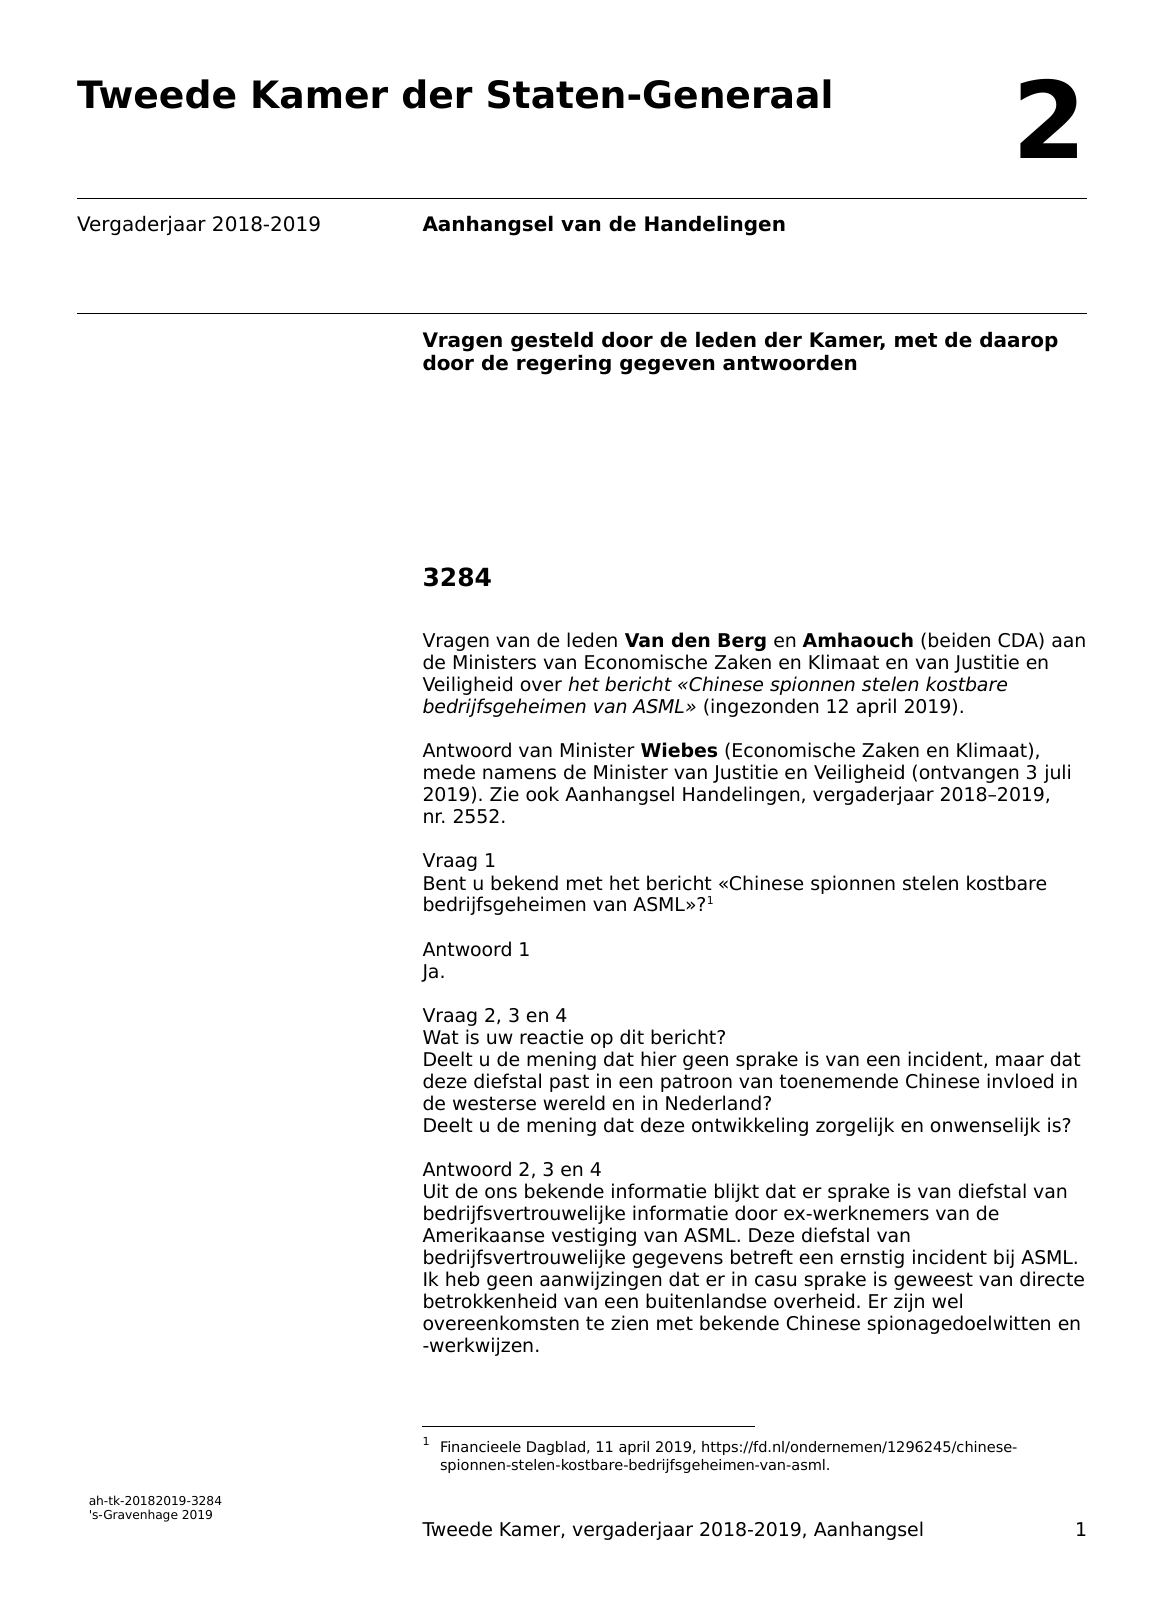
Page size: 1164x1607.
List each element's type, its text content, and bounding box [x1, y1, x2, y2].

text Wat is uw reactie op dit bericht? [422, 1027, 1087, 1049]
text Ja. [422, 961, 1087, 982]
table_cell Vragen gesteld door de leden der Kamer, met de daarop door de regering gegeven antwoorden [422, 314, 1087, 375]
text Uit de ons bekende informatie blijkt dat er sprake is van diefstal van bedrijfsvertrouwelijke informatie door ex-werknemers van de Amerikaanse vestiging van ASML. Deze diefstal van bedrijfsvertrouwelijke gegevens betreft een ernstig incident bij ASML. Ik heb geen aanwijzingen dat er in casu sprake is geweest van directe betrokkenheid van een buitenlandse overheid. Er zijn wel overeenkomsten te zien met bekende Chinese spionagedoelwitten en -werkwijzen. [422, 1181, 1087, 1357]
table_header Tweede Kamer der Staten-Generaal [77, 59, 886, 198]
text ah-tk-20182019-3284 [88, 1494, 323, 1508]
text Vraag 2, 3 en 4 [422, 1005, 1087, 1027]
table_header 2 [886, 59, 1087, 198]
text Bent u bekend met het bericht «Chinese spionnen stelen kostbare bedrijfsgeheimen van ASML»? [422, 872, 1087, 916]
text Deelt u de mening dat hier geen sprake is van een incident, maar dat deze diefstal past in een patroon van toenemende Chinese invloed in de westerse wereld en in Nederland? [422, 1049, 1087, 1114]
text Antwoord 2, 3 en 4 [422, 1159, 1087, 1181]
text Vraag 1 [422, 850, 1087, 872]
text Antwoord 1 [422, 938, 1087, 961]
text 3284 [422, 563, 1087, 592]
table_cell Vergaderjaar 2018-2019 [77, 199, 422, 313]
table_cell [77, 314, 422, 375]
text Financieele Dagblad, 11 april 2019, https://fd.nl/ondernemen/1296245/chinese-spionnen-stelen-kostbare-bedrijfsgeheimen-van-asml. [422, 1435, 1087, 1474]
text Vragen van de leden Van den Berg en Amhaouch (beiden CDA) aan de Ministers van Economische Zaken en Klimaat en van Justitie en Veiligheid over het bericht «Chinese spionnen stelen kostbare bedrijfsgeheimen van ASML» (ingezonden 12 april 2019). [422, 630, 1087, 718]
text 's-Gravenhage 2019 [88, 1508, 323, 1522]
text Antwoord van Minister Wiebes (Economische Zaken en Klimaat), mede namens de Minister van Justitie en Veiligheid (ontvangen 3 juli 2019). Zie ook Aanhangsel Handelingen, vergaderjaar 2018–2019, nr. 2552. [422, 740, 1087, 828]
table_cell Aanhangsel van de Handelingen [422, 199, 1087, 313]
text Deelt u de mening dat deze ontwikkeling zorgelijk en onwenselijk is? [422, 1114, 1087, 1137]
